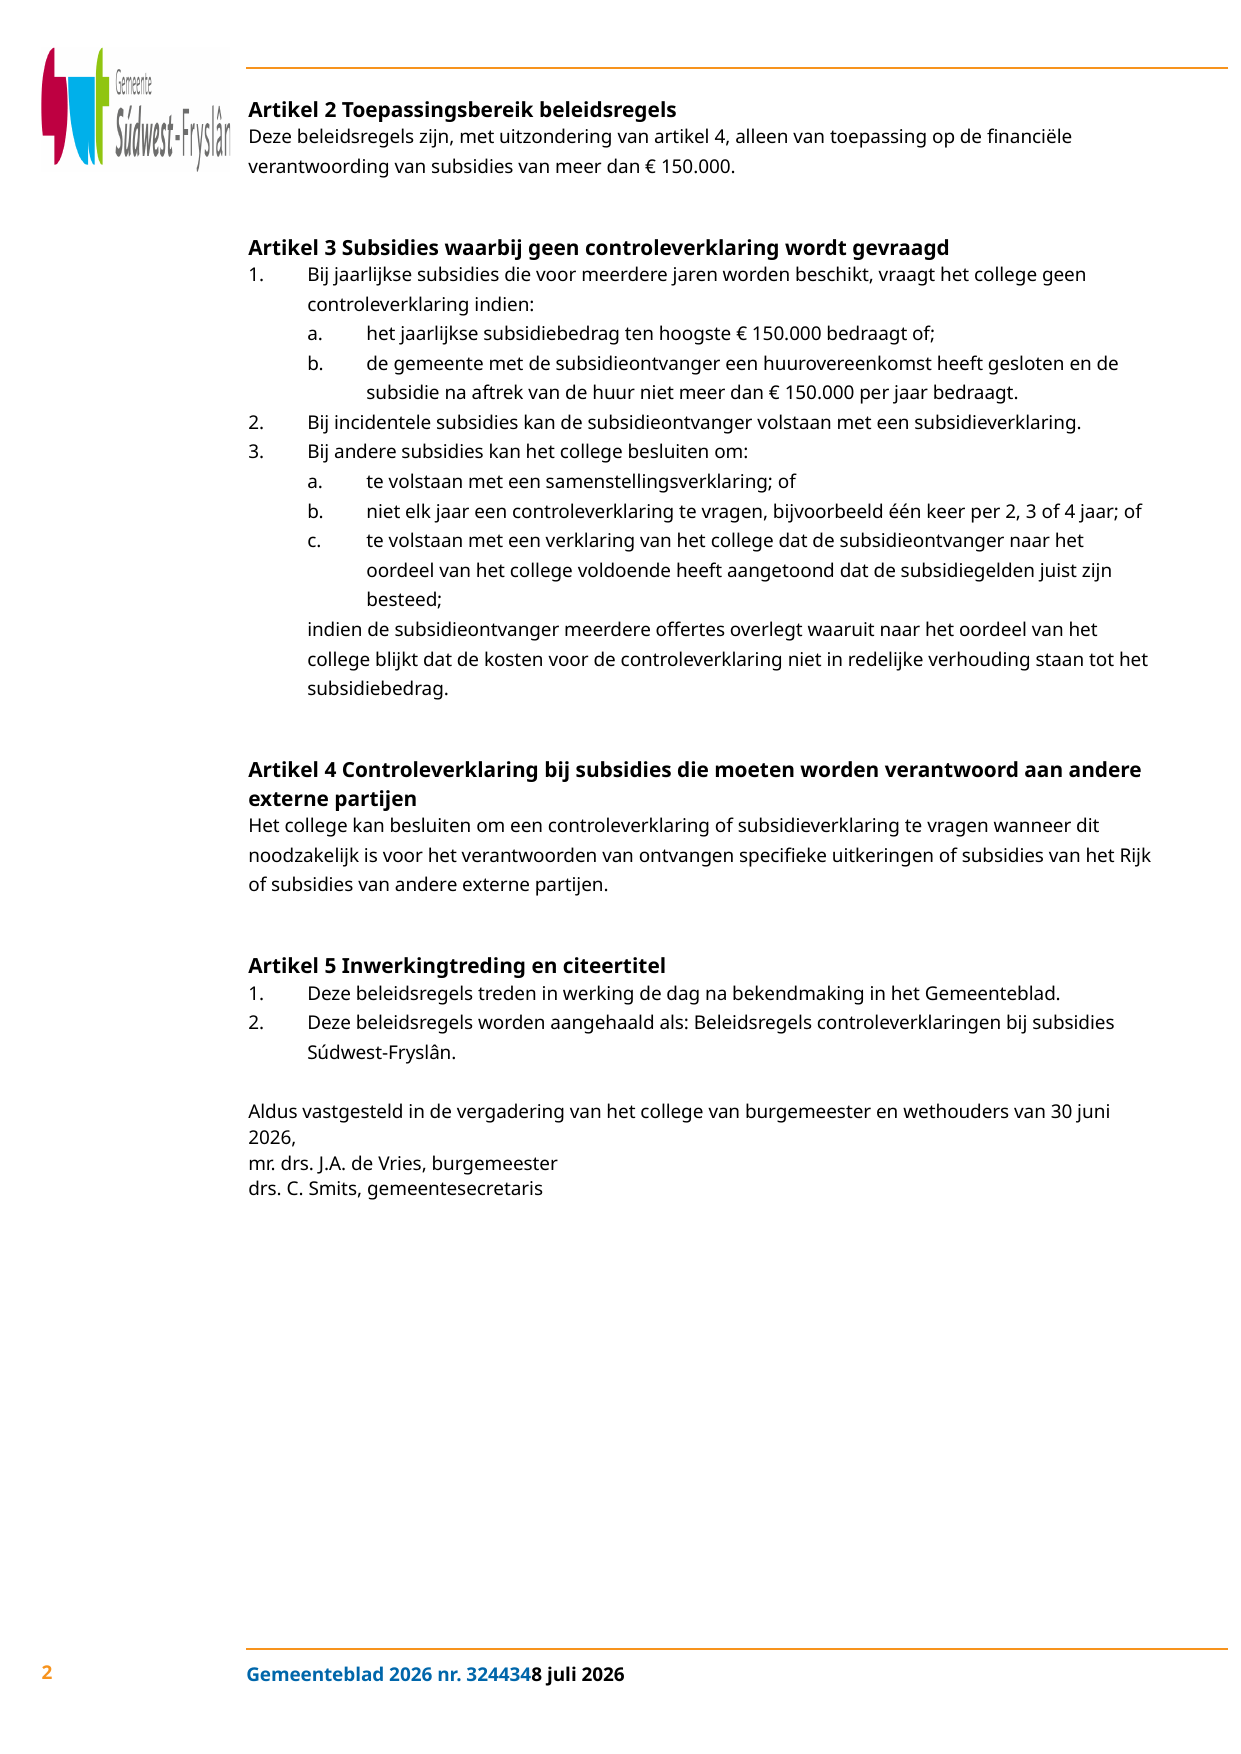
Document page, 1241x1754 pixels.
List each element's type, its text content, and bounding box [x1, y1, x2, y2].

text Het college kan besluiten om een controleverklaring of subsidieverklaring te vragen wanneer dit noodzakelijk is voor het verantwoorden van ontvangen specifieke uitkeringen of subsidies van het Rijk of subsidies van andere externe partijen. [248, 812, 1152, 897]
text Artikel 4 Controleverklaring bij subsidies die moeten worden verantwoord aan andere externe partijen [248, 755, 1152, 812]
text mr. drs. J.A. de Vries, burgemeester [248, 1150, 1152, 1175]
text Deze beleidsregels zijn, met uitzondering van artikel 4, alleen van toepassing op de financiële verantwoording van subsidies van meer dan € 150.000. [248, 123, 1152, 178]
text Artikel 3 Subsidies waarbij geen controleverklaring wordt gevraagd [248, 233, 1152, 261]
list Bij incidentele subsidies kan de subsidieontvanger volstaan met een subsidieverklaring. [248, 409, 1152, 435]
list Bij andere subsidies kan het college besluiten om: [248, 439, 1152, 464]
picture [41, 47, 231, 172]
text drs. C. Smits, gemeentesecretaris [248, 1175, 1152, 1201]
list te volstaan met een verklaring van het college dat de subsidieontvanger naar het oordeel van het college voldoende heeft aangetoond dat de subsidiegelden juist zijn besteed; [307, 527, 1152, 612]
list niet elk jaar een controleverklaring te vragen, bijvoorbeeld één keer per 2, 3 of 4 jaar; of [307, 498, 1152, 524]
list indien de subsidieontvanger meerdere offertes overlegt waaruit naar het oordeel van het college blijkt dat de kosten voor de controleverklaring niet in redelijke verhouding staan tot het subsidiebedrag. [248, 616, 1152, 701]
list Bij jaarlijkse subsidies die voor meerdere jaren worden beschikt, vraagt het college geen controleverklaring indien: [248, 261, 1152, 317]
text Artikel 2 Toepassingsbereik beleidsregels [248, 95, 1152, 123]
text Artikel 5 Inwerkingtreding en citeertitel [248, 951, 1152, 980]
text Aldus vastgesteld in de vergadering van het college van burgemeester en wethouders van 30 juni 2026, [248, 1098, 1152, 1150]
list Deze beleidsregels worden aangehaald als: Beleidsregels controleverklaringen bij subsidies Súdwest-Fryslân. [248, 1009, 1152, 1065]
list Deze beleidsregels treden in werking de dag na bekendmaking in het Gemeenteblad. [248, 980, 1152, 1006]
list de gemeente met de subsidieontvanger een huurovereenkomst heeft gesloten en de subsidie na aftrek van de huur niet meer dan € 150.000 per jaar bedraagt. [307, 350, 1152, 405]
list het jaarlijkse subsidiebedrag ten hoogste € 150.000 bedraagt of; [307, 320, 1152, 346]
list te volstaan met een samenstellingsverklaring; of [307, 468, 1152, 494]
